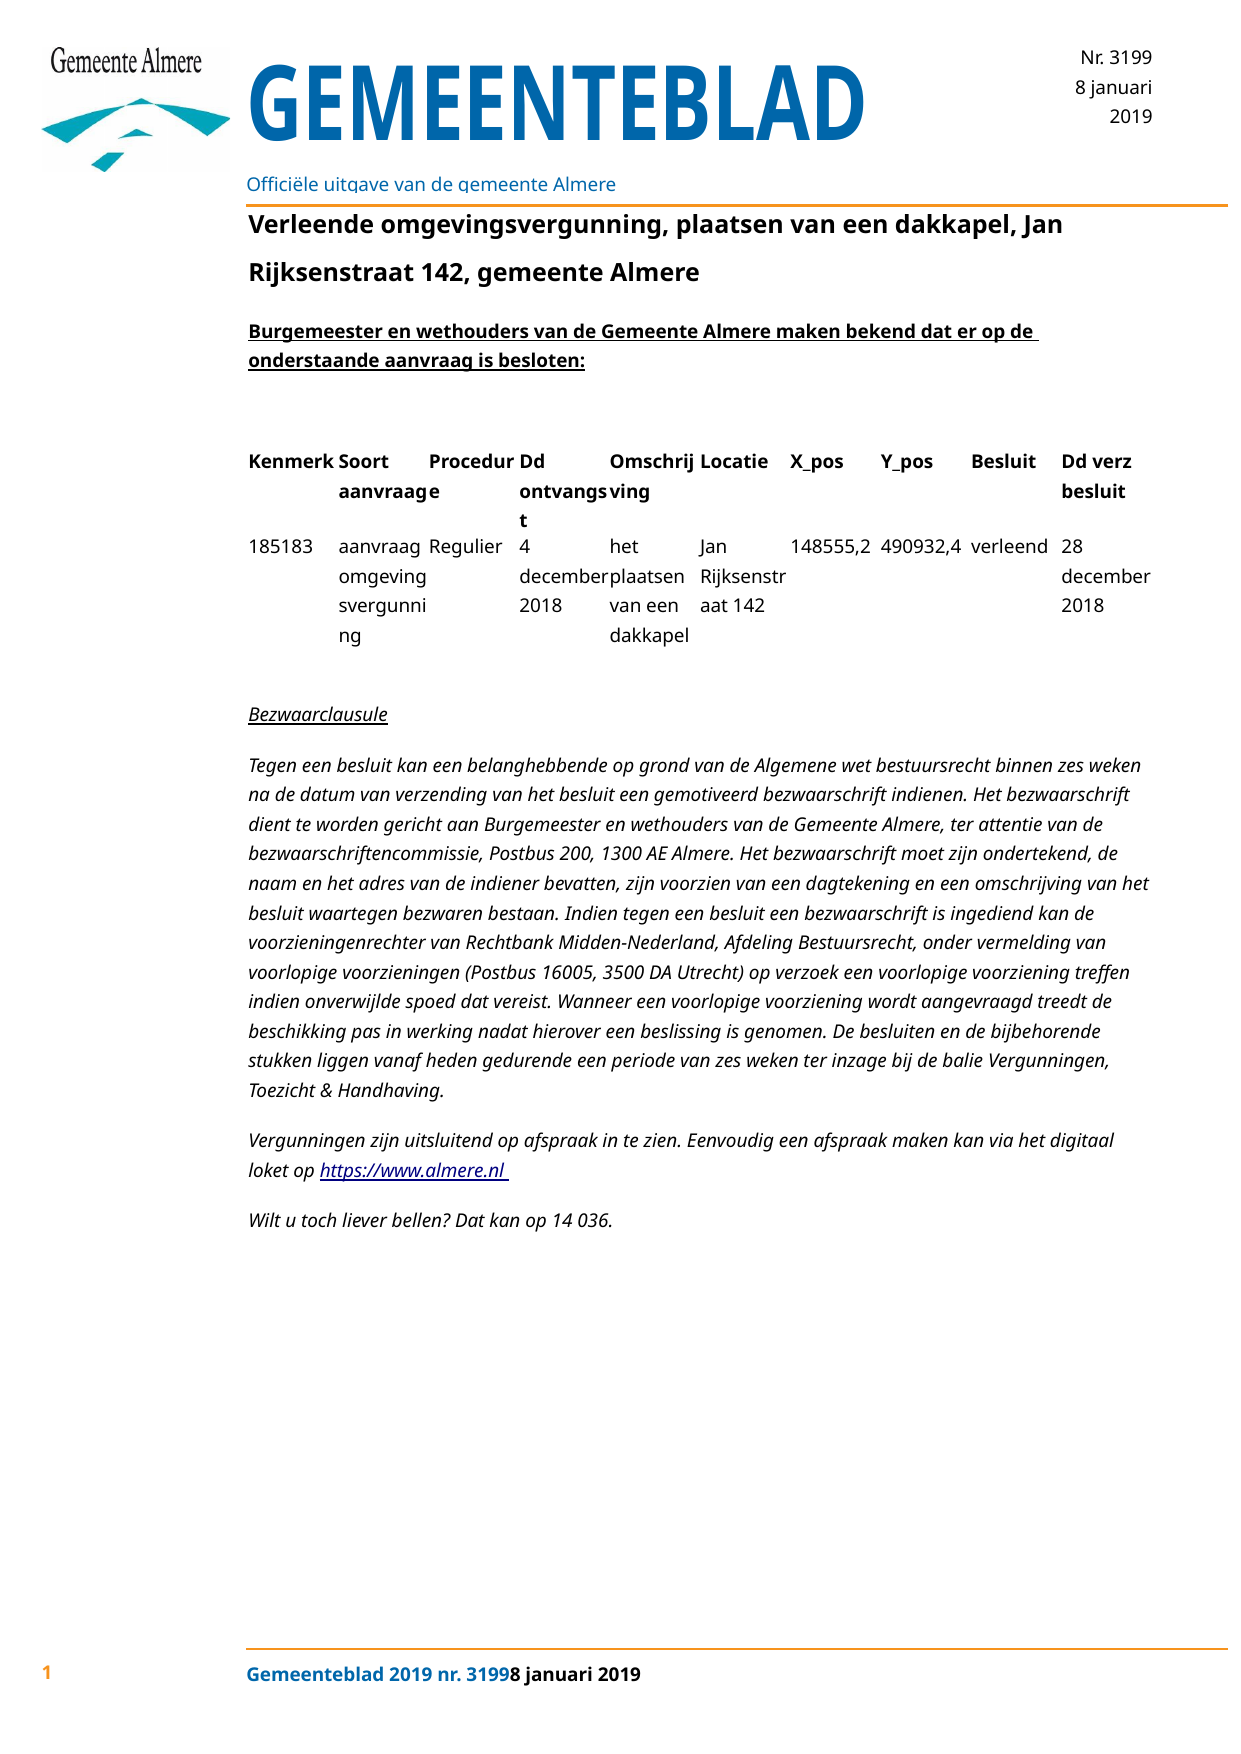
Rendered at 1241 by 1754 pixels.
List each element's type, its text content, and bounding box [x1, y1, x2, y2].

table_header Y_pos [881, 449, 971, 533]
table_header Dd verz besluit [1061, 449, 1152, 533]
text Burgemeester en wethouders van de Gemeente Almere maken bekend dat er op de onderstaande aanvraag is besloten: [248, 318, 1152, 373]
table_cell 148555,2 [790, 533, 881, 648]
text Vergunningen zijn uitsluitend op afspraak in te zien. Eenvoudig een afspraak maken kan via het digitaal loket op https://www.almere.nl [248, 1128, 1152, 1183]
table_header Omschrijving [609, 449, 700, 533]
table_cell 4 december 2018 [519, 533, 609, 648]
text Tegen een besluit kan een belanghebbende op grond van de Algemene wet bestuursrecht binnen zes weken na de datum van verzending van het besluit een gemotiveerd bezwaarschrift indienen. Het bezwaarschrift dient te worden gericht aan Burgemeester en wethouders van de Gemeente Almere, ter attentie van de bezwaarschriftencommissie, Postbus 200, 1300 AE Almere. Het bezwaarschrift moet zijn ondertekend, de naam en het adres van de indiener bevatten, zijn voorzien van een dagtekening en een omschrijving van het besluit waartegen bezwaren bestaan. Indien tegen een besluit een bezwaarschrift is ingediend kan de voorzieningenrechter van Rechtbank Midden-Nederland, Afdeling Bestuursrecht, onder vermelding van voorlopige voorzieningen (Postbus 16005, 3500 DA Utrecht) op verzoek een voorlopige voorziening treffen indien onverwijlde spoed dat vereist. Wanneer een voorlopige voorziening wordt aangevraagd treedt de beschikking pas in werking nadat hierover een beslissing is genomen. De besluiten en de bijbehorende stukken liggen vanaf heden gedurende een periode van zes weken ter inzage bij de balie Vergunningen, Toezicht & Handhaving. [248, 752, 1152, 1103]
text Bezwaarclausule [248, 701, 1152, 727]
table_header Besluit [971, 449, 1061, 533]
table_cell 28 december 2018 [1061, 533, 1152, 648]
table_cell Jan Rijksenstraat 142 [700, 533, 790, 648]
table_header X_pos [790, 449, 881, 533]
table_header Locatie [700, 449, 790, 533]
table_header Dd ontvangst [519, 449, 609, 533]
table_header Kenmerk [248, 449, 338, 533]
table_cell aanvraag omgevingsvergunning [338, 533, 429, 648]
table_header Soort aanvraag [338, 449, 429, 533]
table_header Procedure [429, 449, 519, 533]
table_cell 185183 [248, 533, 338, 648]
table_cell het plaatsen van een dakkapel [609, 533, 700, 648]
text Verleende omgevingsvergunning, plaatsen van een dakkapel, Jan Rijksenstraat 142, gemeente Almere [248, 207, 1152, 288]
text Wilt u toch liever bellen? Dat kan op 14 036. [248, 1208, 1152, 1233]
table_cell Regulier [429, 533, 519, 648]
table_cell 490932,4 [881, 533, 971, 648]
table_cell verleend [971, 533, 1061, 648]
picture [41, 47, 231, 172]
